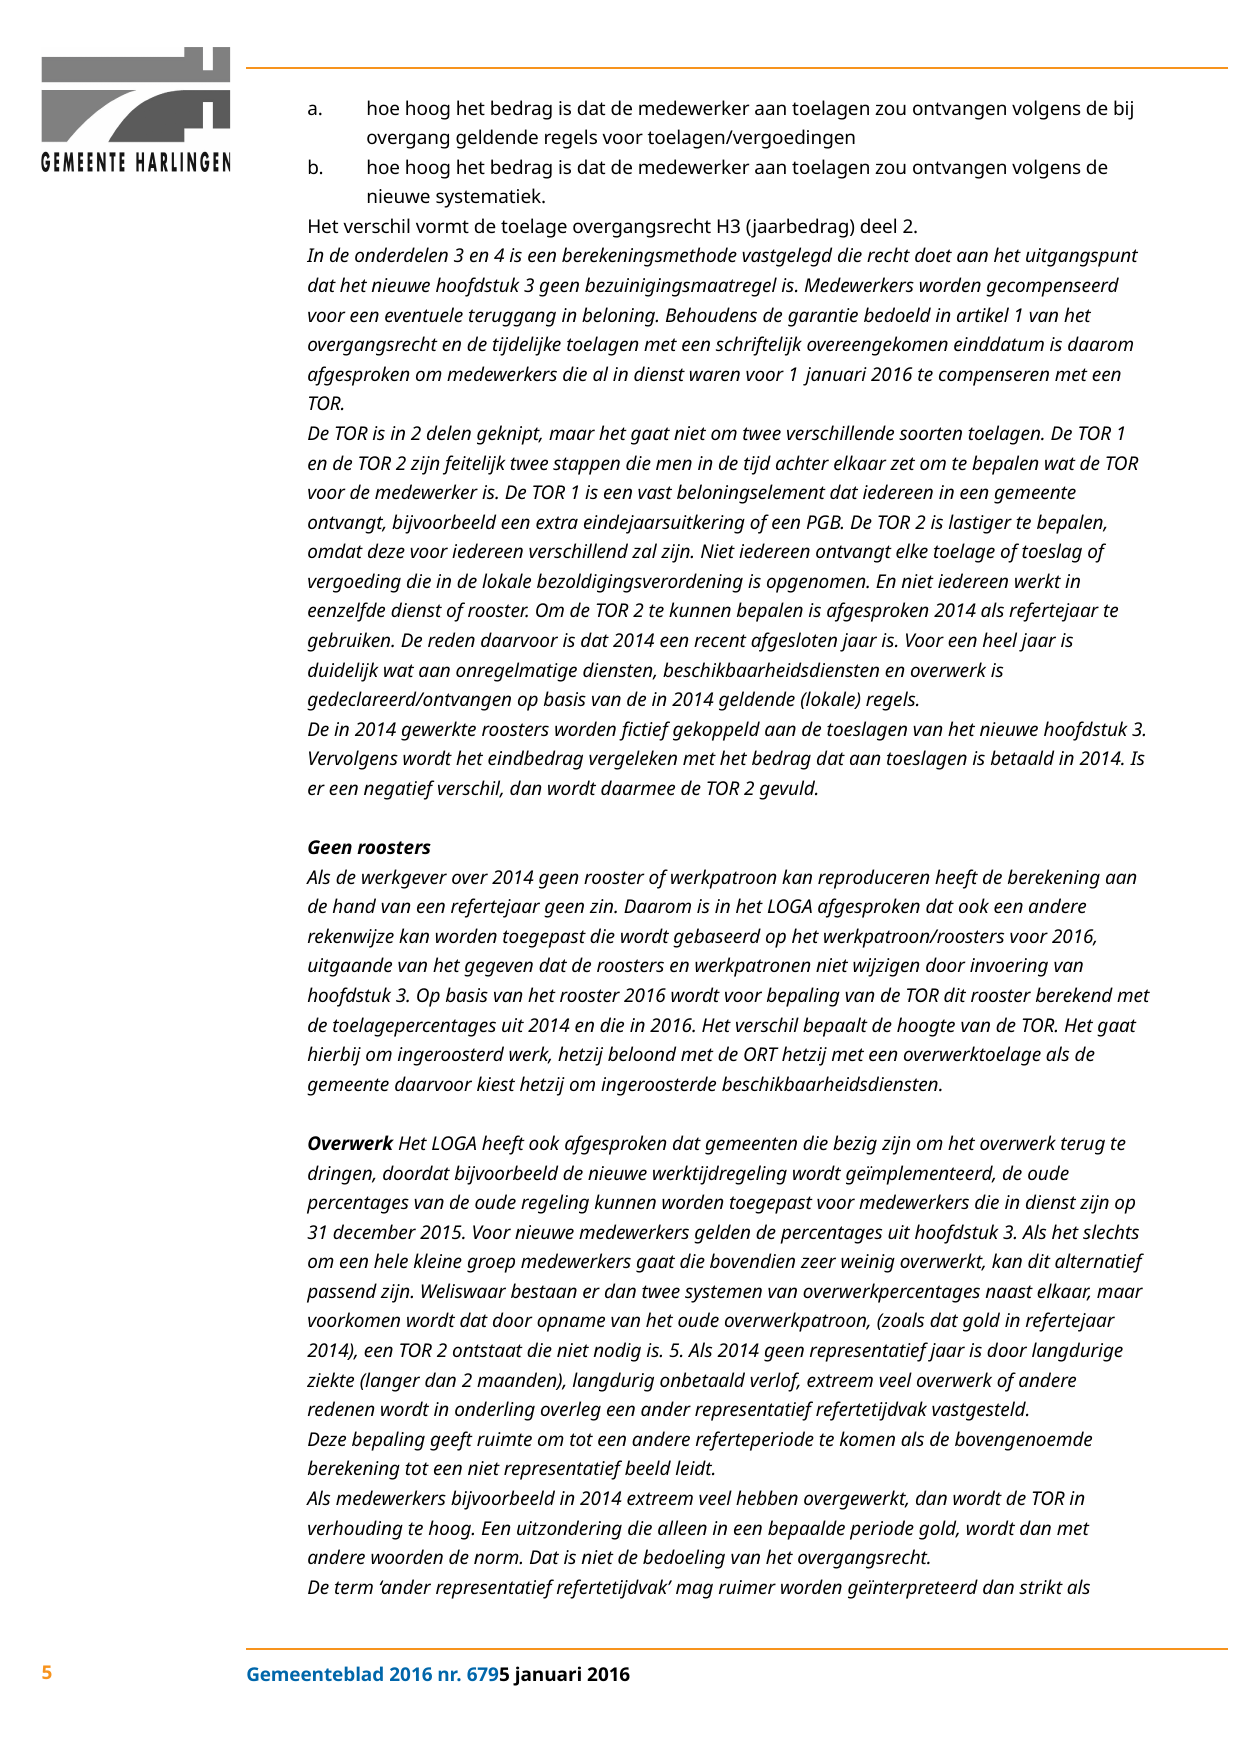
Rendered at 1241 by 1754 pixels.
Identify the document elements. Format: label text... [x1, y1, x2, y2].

list De term ‘ander representatief refertetijdvak’ mag ruimer worden geïnterpreteerd dan strikt als [248, 1574, 1152, 1600]
list hoe hoog het bedrag is dat de medewerker aan toelagen zou ontvangen volgens de bij overgang geldende regels voor toelagen/vergoedingen [307, 95, 1152, 150]
list Het verschil vormt de toelage overgangsrecht H3 (jaarbedrag) deel 2. [248, 213, 1152, 239]
list In de onderdelen 3 en 4 is een berekeningsmethode vastgelegd die recht doet aan het uitgangspunt dat het nieuwe hoofdstuk 3 geen bezuinigingsmaatregel is. Medewerkers worden gecompenseerd voor een eventuele teruggang in beloning. Behoudens de garantie bedoeld in artikel 1 van het overgangsrecht en de tijdelijke toelagen met een schriftelijk overeengekomen einddatum is daarom afgesproken om medewerkers die al in dienst waren voor 1 januari 2016 te compenseren met een TOR. [248, 243, 1152, 416]
list De TOR is in 2 delen geknipt, maar het gaat niet om twee verschillende soorten toelagen. De TOR 1 en de TOR 2 zijn feitelijk twee stappen die men in de tijd achter elkaar zet om te bepalen wat de TOR voor de medewerker is. De TOR 1 is een vast beloningselement dat iedereen in een gemeente ontvangt, bijvoorbeeld een extra eindejaarsuitkering of een PGB. De TOR 2 is lastiger te bepalen, omdat deze voor iedereen verschillend zal zijn. Niet iedereen ontvangt elke toelage of toeslag of vergoeding die in de lokale bezoldigingsverordening is opgenomen. En niet iedereen werkt in eenzelfde dienst of rooster. Om de TOR 2 te kunnen bepalen is afgesproken 2014 als refertejaar te gebruiken. De reden daarvoor is dat 2014 een recent afgesloten jaar is. Voor een heel jaar is duidelijk wat aan onregelmatige diensten, beschikbaarheidsdiensten en overwerk is gedeclareerd/ontvangen op basis van de in 2014 geldende (lokale) regels. [248, 420, 1152, 712]
list Deze bepaling geeft ruimte om tot een andere referteperiode te komen als de bovengenoemde berekening tot een niet representatief beeld leidt. [248, 1426, 1152, 1481]
list Als de werkgever over 2014 geen rooster of werkpatroon kan reproduceren heeft de berekening aan de hand van een refertejaar geen zin. Daarom is in het LOGA afgesproken dat ook een andere rekenwijze kan worden toegepast die wordt gebaseerd op het werkpatroon/roosters voor 2016, uitgaande van het gegeven dat de roosters en werkpatronen niet wijzigen door invoering van hoofdstuk 3. Op basis van het rooster 2016 wordt voor bepaling van de TOR dit rooster berekend met de toelagepercentages uit 2014 en die in 2016. Het verschil bepaalt de hoogte van de TOR. Het gaat hierbij om ingeroosterd werk, hetzij beloond met de ORT hetzij met een overwerktoelage als de gemeente daarvoor kiest hetzij om ingeroosterde beschikbaarheidsdiensten. [248, 864, 1152, 1097]
picture [41, 47, 231, 172]
list Geen roosters [248, 834, 1152, 860]
list De in 2014 gewerkte roosters worden fictief gekoppeld aan de toeslagen van het nieuwe hoofdstuk 3. Vervolgens wordt het eindbedrag vergeleken met het bedrag dat aan toeslagen is betaald in 2014. Is er een negatief verschil, dan wordt daarmee de TOR 2 gevuld. [248, 716, 1152, 801]
list Overwerk Het LOGA heeft ook afgesproken dat gemeenten die bezig zijn om het overwerk terug te dringen, doordat bijvoorbeeld de nieuwe werktijdregeling wordt geïmplementeerd, de oude percentages van de oude regeling kunnen worden toegepast voor medewerkers die in dienst zijn op 31 december 2015. Voor nieuwe medewerkers gelden de percentages uit hoofdstuk 3. Als het slechts om een hele kleine groep medewerkers gaat die bovendien zeer weinig overwerkt, kan dit alternatief passend zijn. Weliswaar bestaan er dan twee systemen van overwerkpercentages naast elkaar, maar voorkomen wordt dat door opname van het oude overwerkpatroon, (zoals dat gold in refertejaar 2014), een TOR 2 ontstaat die niet nodig is. 5. Als 2014 geen representatief jaar is door langdurige ziekte (langer dan 2 maanden), langdurig onbetaald verlof, extreem veel overwerk of andere redenen wordt in onderling overleg een ander representatief refertetijdvak vastgesteld. [248, 1130, 1152, 1422]
list hoe hoog het bedrag is dat de medewerker aan toelagen zou ontvangen volgens de nieuwe systematiek. [307, 154, 1152, 209]
list Als medewerkers bijvoorbeeld in 2014 extreem veel hebben overgewerkt, dan wordt de TOR in verhouding te hoog. Een uitzondering die alleen in een bepaalde periode gold, wordt dan met andere woorden de norm. Dat is niet de bedoeling van het overgangsrecht. [248, 1485, 1152, 1570]
